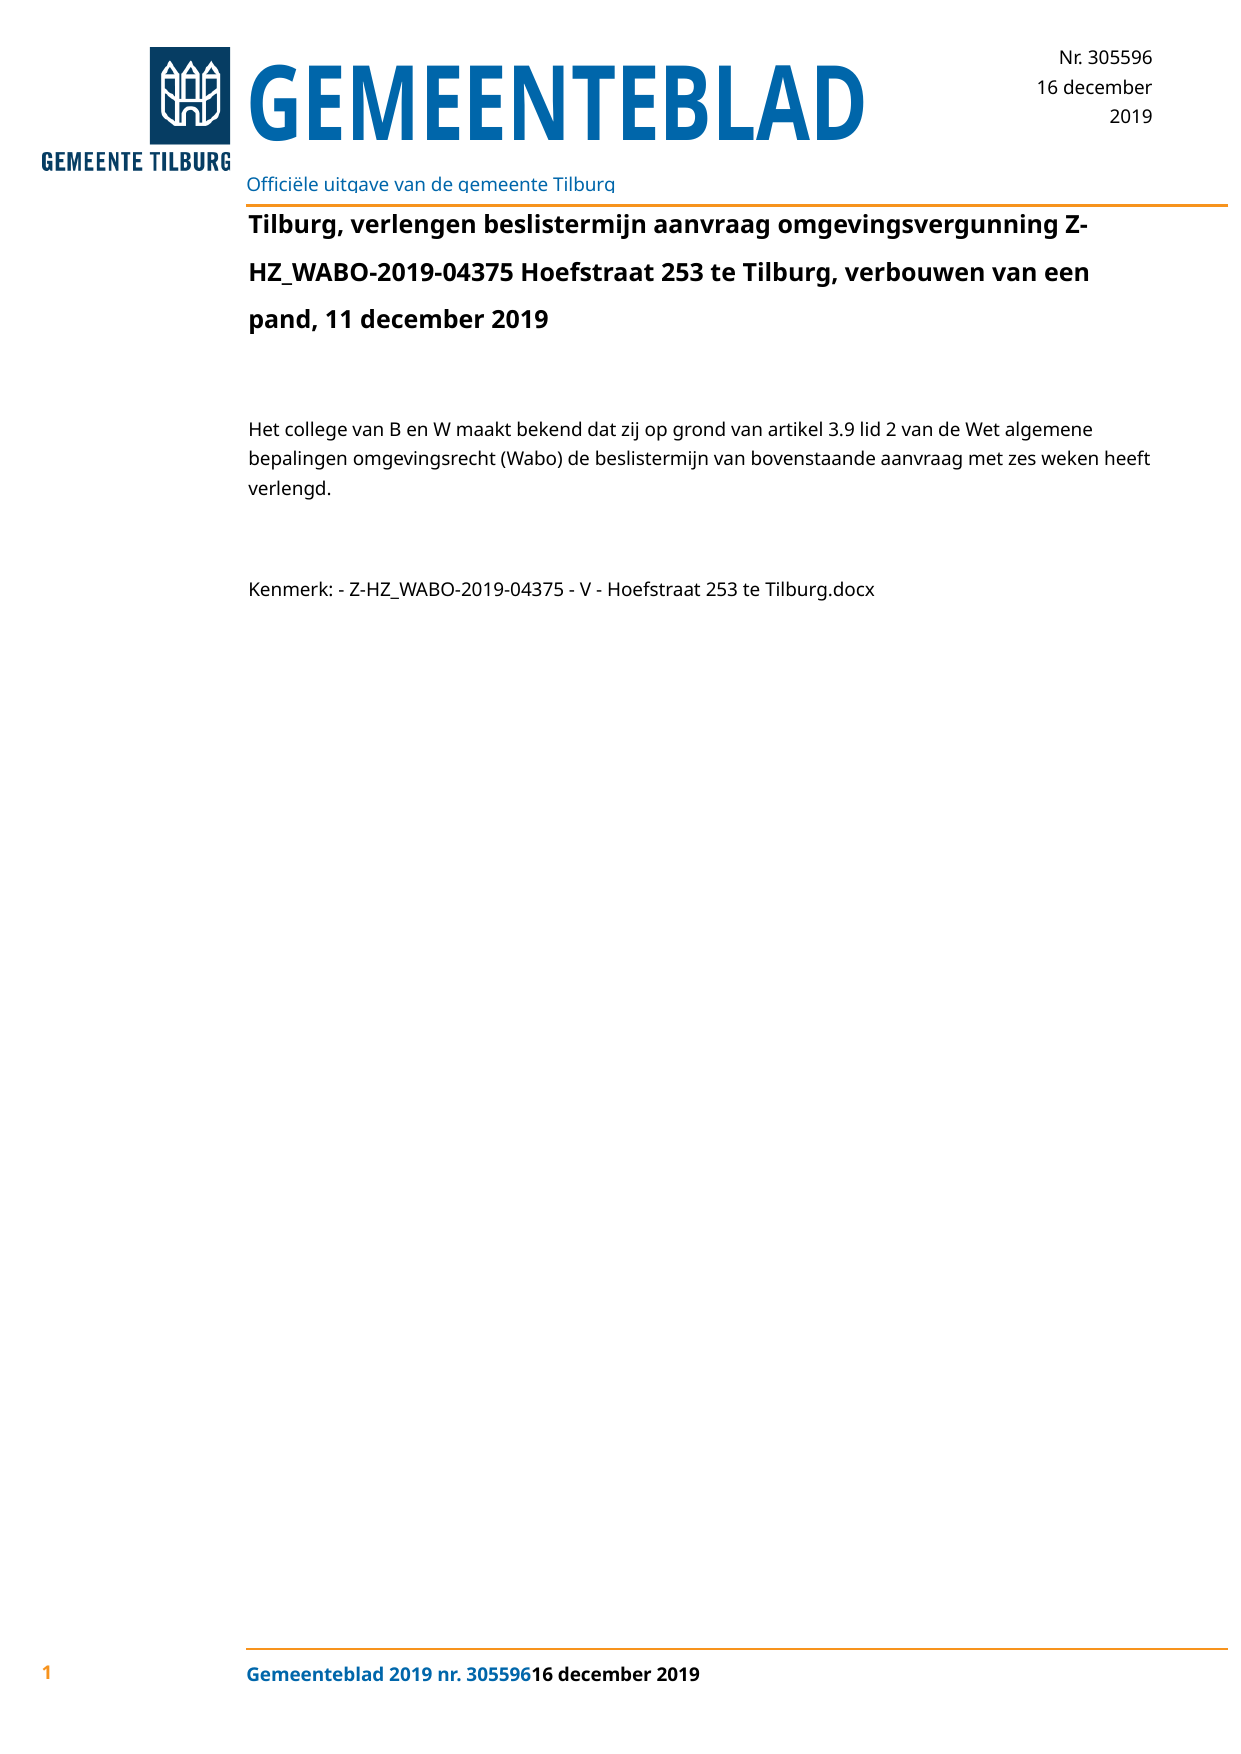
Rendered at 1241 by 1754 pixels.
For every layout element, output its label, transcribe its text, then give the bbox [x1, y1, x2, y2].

text Het college van B en W maakt bekend dat zij op grond van artikel 3.9 lid 2 van de Wet algemene bepalingen omgevingsrecht (Wabo) de beslistermijn van bovenstaande aanvraag met zes weken heeft verlengd. [248, 416, 1152, 501]
picture [41, 47, 231, 172]
text Tilburg, verlengen beslistermijn aanvraag omgevingsvergunning Z-HZ_WABO-2019-04375 Hoefstraat 253 te Tilburg, verbouwen van een pand, 11 december 2019 [248, 207, 1152, 336]
text Kenmerk: - Z-HZ_WABO-2019-04375 - V - Hoefstraat 253 te Tilburg.docx [248, 576, 1152, 602]
